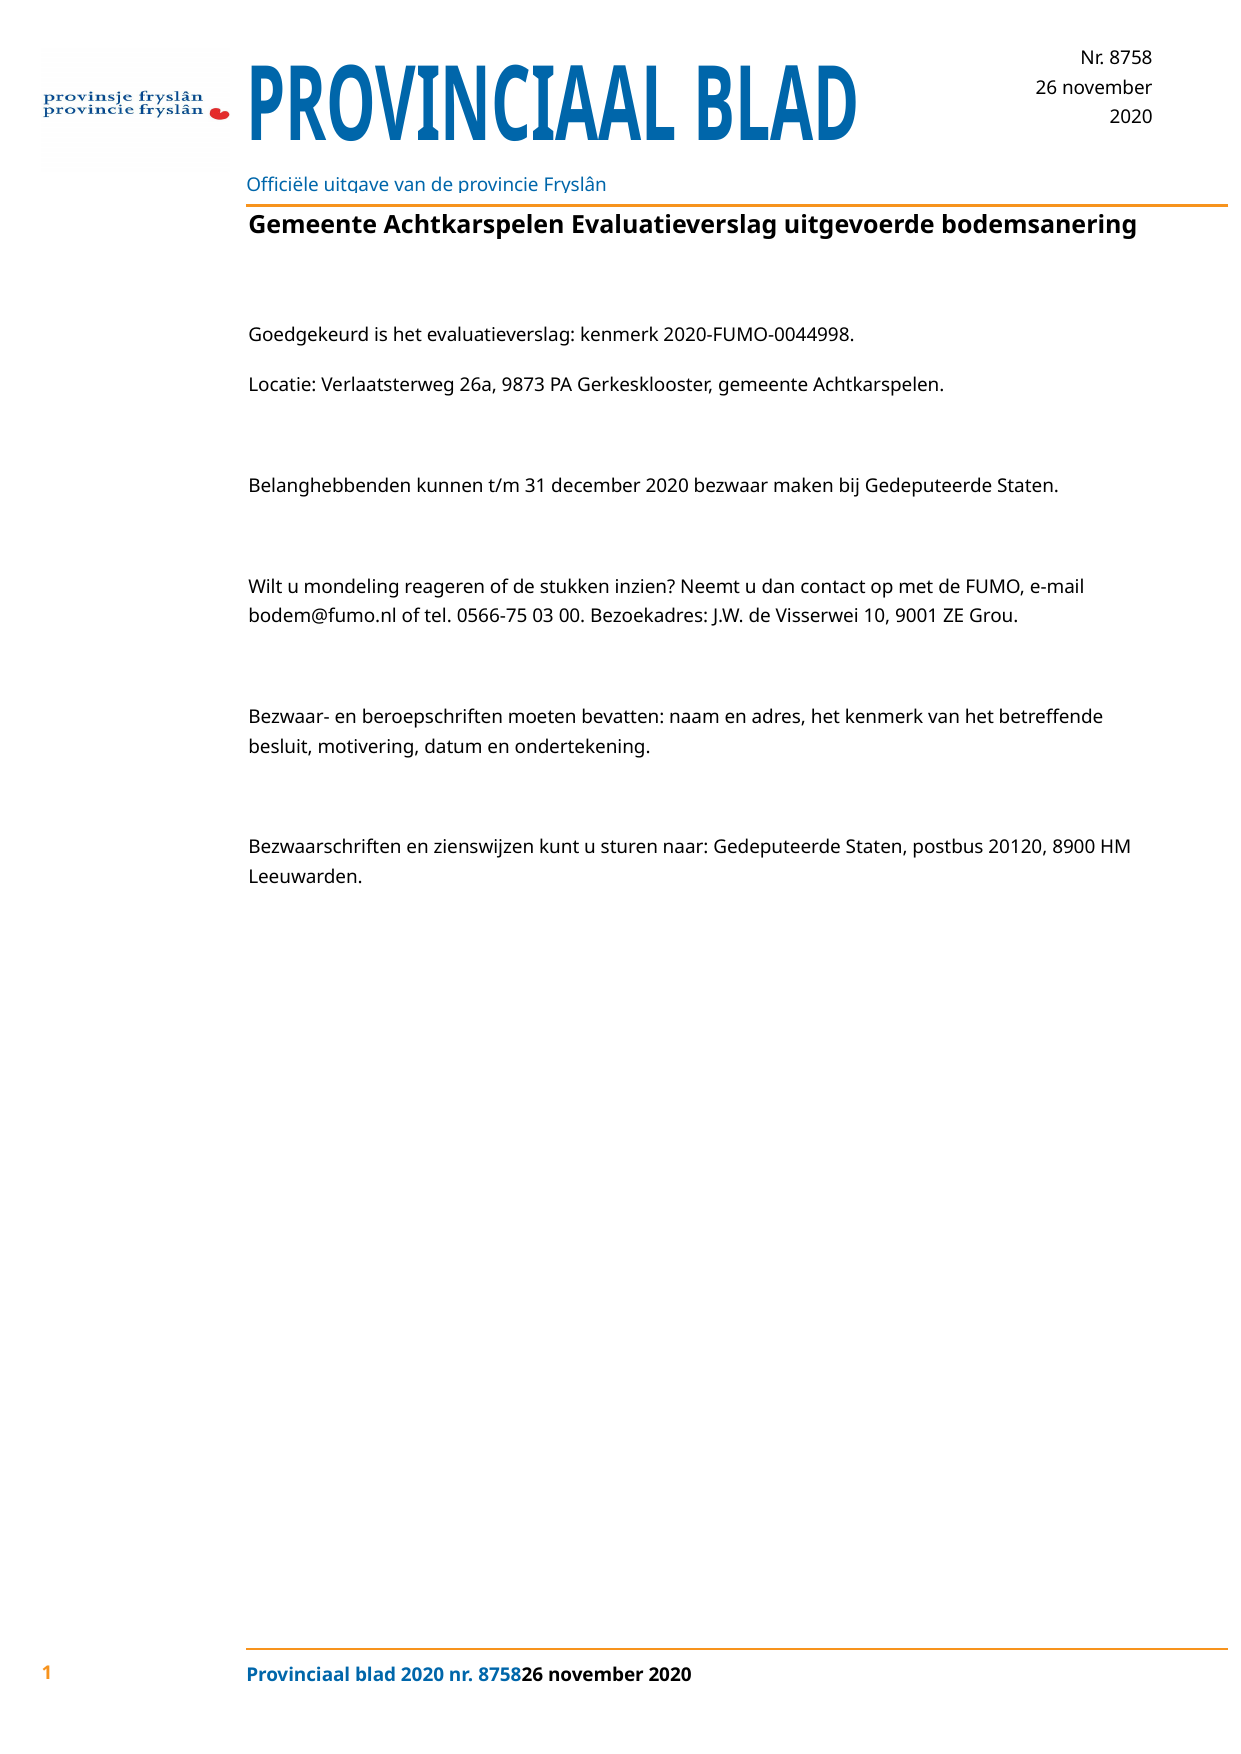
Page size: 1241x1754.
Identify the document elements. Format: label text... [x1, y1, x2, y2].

text Bezwaarschriften en zienswijzen kunt u sturen naar: Gedeputeerde Staten, postbus 20120, 8900 HM Leeuwarden. [248, 834, 1152, 889]
picture [41, 47, 231, 172]
text Gemeente Achtkarspelen Evaluatieverslag uitgevoerde bodemsanering [248, 207, 1152, 241]
text Belanghebbenden kunnen t/m 31 december 2020 bezwaar maken bij Gedeputeerde Staten. [248, 472, 1152, 498]
text Goedgekeurd is het evaluatieverslag: kenmerk 2020-FUMO-0044998. [248, 321, 1152, 346]
text Wilt u mondeling reageren of de stukken inzien? Neemt u dan contact op met de FUMO, e-mail bodem@fumo.nl of tel. 0566-75 03 00. Bezoekadres: J.W. de Visserwei 10, 9001 ZE Grou. [248, 573, 1152, 628]
text Locatie: Verlaatsterweg 26a, 9873 PA Gerkesklooster, gemeente Achtkarspelen. [248, 371, 1152, 397]
text Bezwaar- en beroepschriften moeten bevatten: naam en adres, het kenmerk van het betreffende besluit, motivering, datum en ondertekening. [248, 703, 1152, 758]
